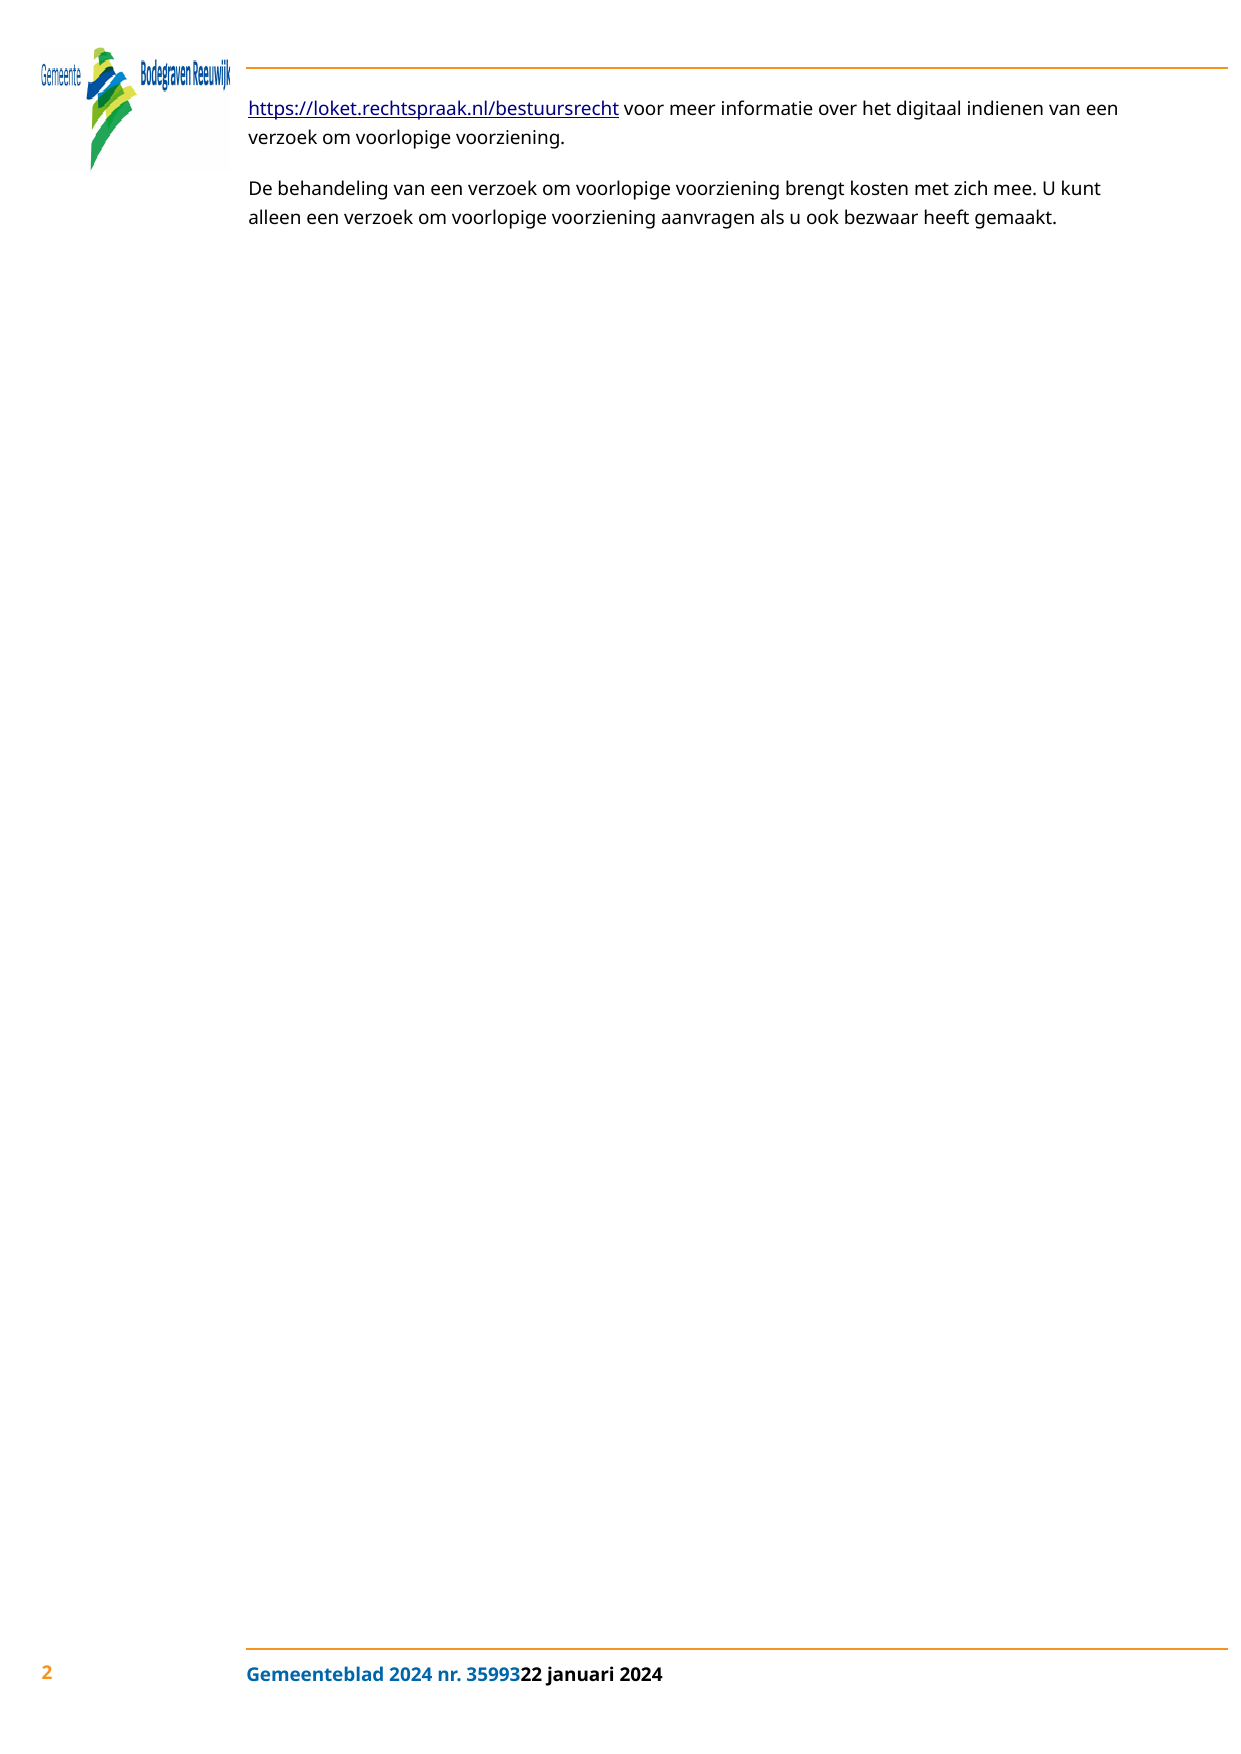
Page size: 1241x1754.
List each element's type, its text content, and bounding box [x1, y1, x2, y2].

text De behandeling van een verzoek om voorlopige voorziening brengt kosten met zich mee. U kunt alleen een verzoek om voorlopige voorziening aanvragen als u ook bezwaar heeft gemaakt. [248, 175, 1152, 230]
text https://loket.rechtspraak.nl/bestuursrecht voor meer informatie over het digitaal indienen van een verzoek om voorlopige voorziening. [248, 95, 1152, 150]
picture [41, 47, 231, 172]
